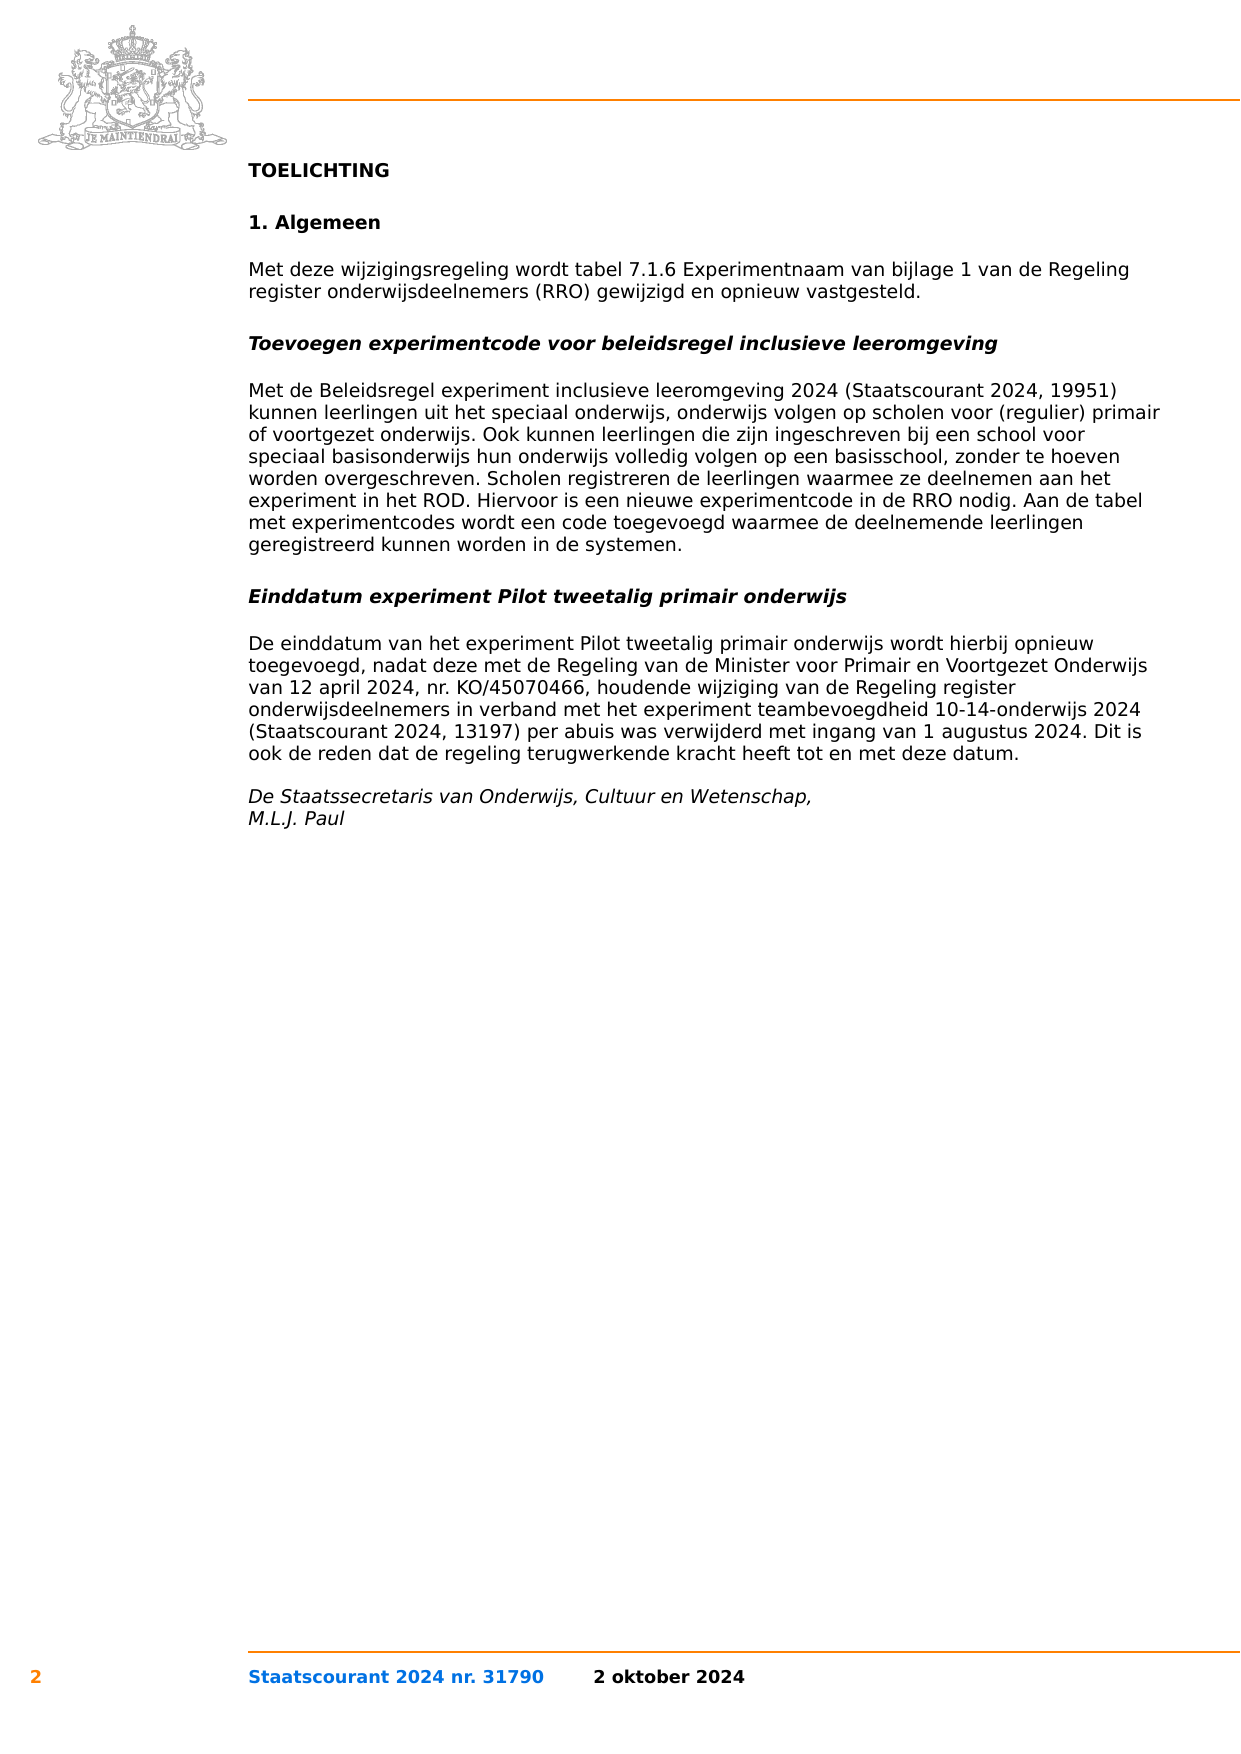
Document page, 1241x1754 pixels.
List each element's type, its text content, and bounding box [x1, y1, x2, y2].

subtitle Toevoegen experimentcode voor beleidsregel inclusieve leeromgeving [248, 333, 1163, 355]
text Met deze wijzigingsregeling wordt tabel 7.1.6 Experimentnaam van bijlage 1 van de Regeling register onderwijsdeelnemers (RRO) gewijzigd en opnieuw vastgesteld. [248, 259, 1163, 303]
subtitle 1. Algemeen [248, 212, 1163, 234]
picture [38, 25, 227, 150]
text Met de Beleidsregel experiment inclusieve leeromgeving 2024 (Staatscourant 2024, 19951) kunnen leerlingen uit het speciaal onderwijs, onderwijs volgen op scholen voor (regulier) primair of voortgezet onderwijs. Ook kunnen leerlingen die zijn ingeschreven bij een school voor speciaal basisonderwijs hun onderwijs volledig volgen op een basisschool, zonder te hoeven worden overgeschreven. Scholen registreren de leerlingen waarmee ze deelnemen aan het experiment in het ROD. Hiervoor is een nieuwe experimentcode in de RRO nodig. Aan de tabel met experimentcodes wordt een code toegevoegd waarmee de deelnemende leerlingen geregistreerd kunnen worden in de systemen. [248, 380, 1163, 556]
text De Staatssecretaris van Onderwijs, Cultuur en Wetenschap, M.L.J. Paul [248, 786, 1163, 830]
text De einddatum van het experiment Pilot tweetalig primair onderwijs wordt hierbij opnieuw toegevoegd, nadat deze met de Regeling van de Minister voor Primair en Voortgezet Onderwijs van 12 april 2024, nr. KO/45070466, houdende wijziging van de Regeling register onderwijsdeelnemers in verband met het experiment teambevoegdheid 10-14-onderwijs 2024 (Staatscourant 2024, 13197) per abuis was verwijderd met ingang van 1 augustus 2024. Dit is ook de reden dat de regeling terugwerkende kracht heeft tot en met deze datum. [248, 633, 1163, 764]
subtitle TOELICHTING [248, 160, 1163, 182]
subtitle Einddatum experiment Pilot tweetalig primair onderwijs [248, 586, 1163, 608]
